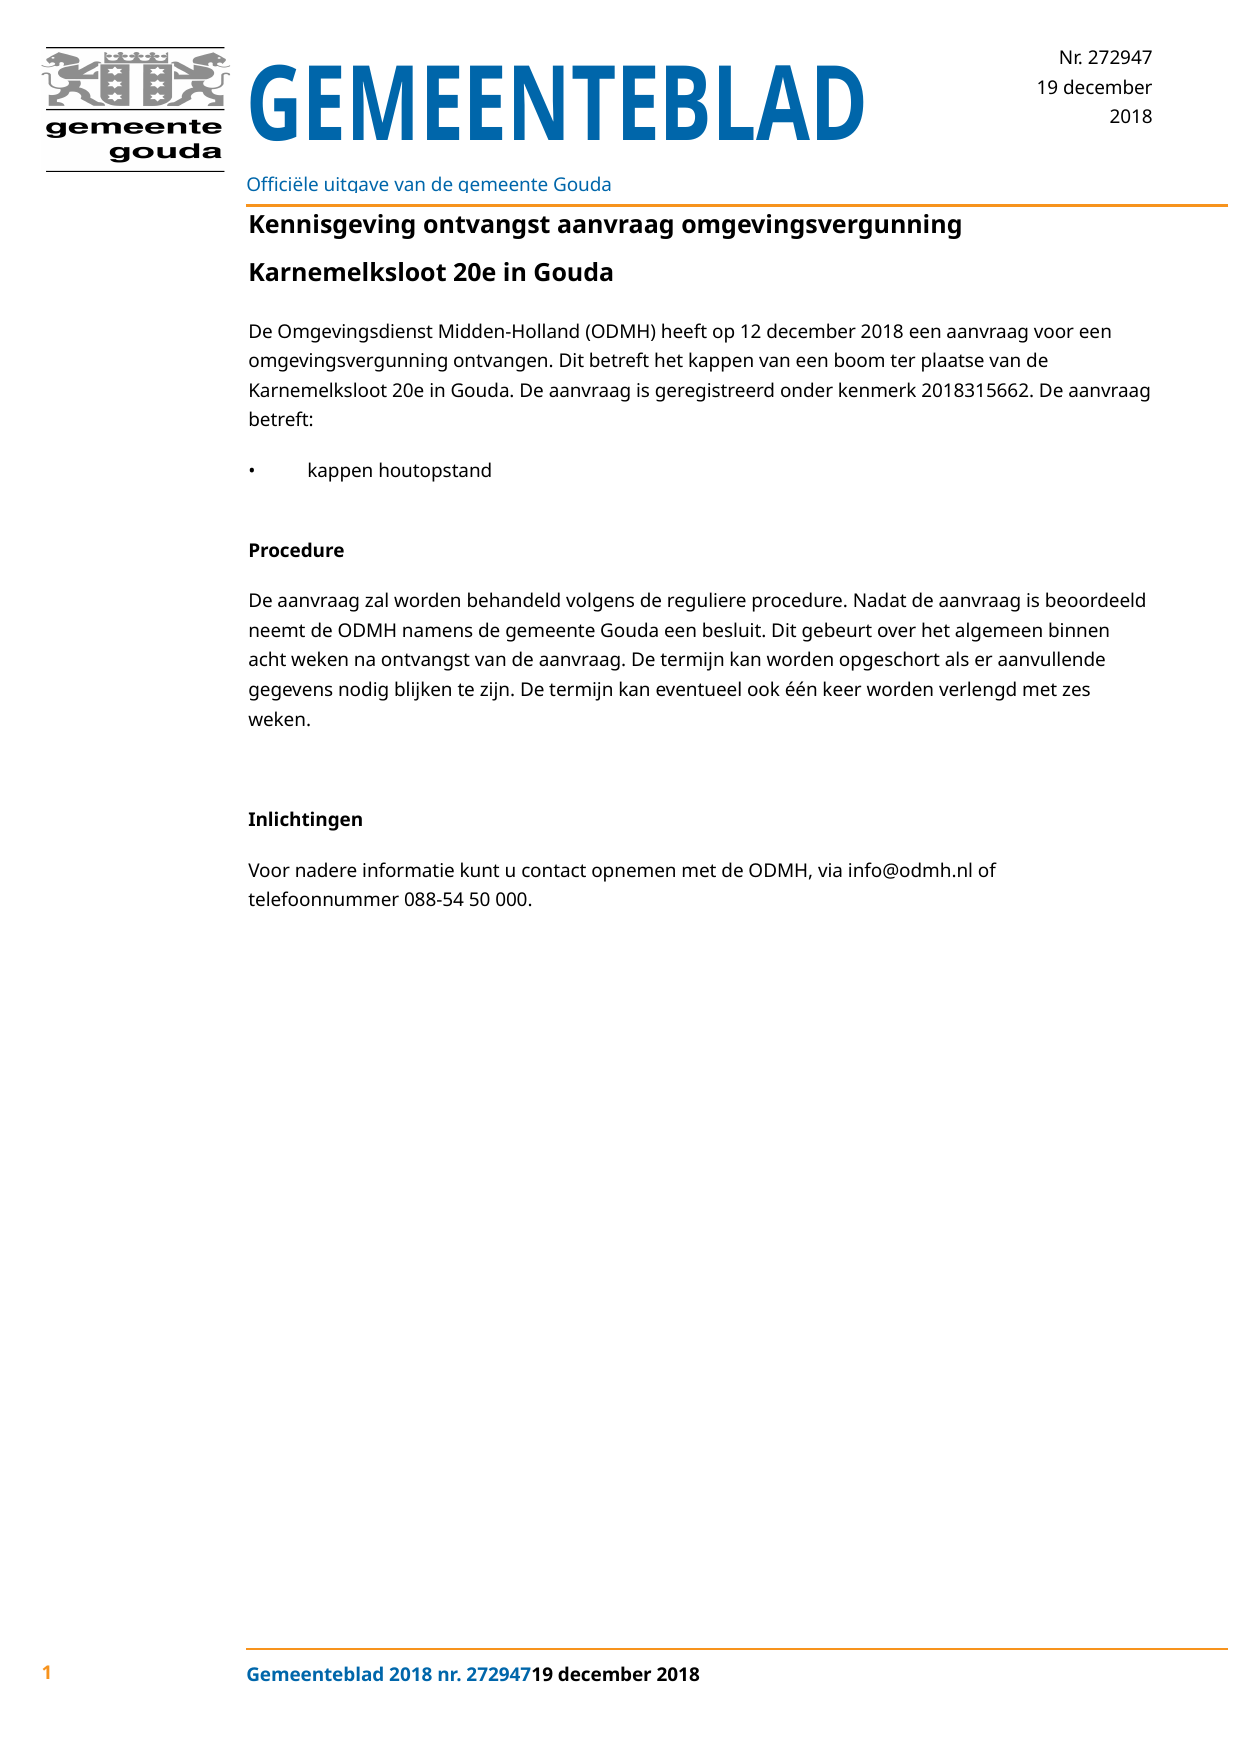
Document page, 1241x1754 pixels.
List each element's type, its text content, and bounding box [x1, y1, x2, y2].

text De aanvraag zal worden behandeld volgens de reguliere procedure. Nadat de aanvraag is beoordeeld neemt de ODMH namens de gemeente Gouda een besluit. Dit gebeurt over het algemeen binnen acht weken na ontvangst van de aanvraag. De termijn kan worden opgeschort als er aanvullende gegevens nodig blijken te zijn. De termijn kan eventueel ook één keer worden verlengd met zes weken. [248, 587, 1152, 732]
list kappen houtopstand [248, 457, 1152, 483]
text Procedure [248, 537, 1152, 563]
text Voor nadere informatie kunt u contact opnemen met de ODMH, via info@odmh.nl of telefoonnummer 088-54 50 000. [248, 857, 1152, 912]
text Kennisgeving ontvangst aanvraag omgevingsvergunning Karnemelksloot 20e in Gouda [248, 207, 1152, 288]
text De Omgevingsdienst Midden-Holland (ODMH) heeft op 12 december 2018 een aanvraag voor een omgevingsvergunning ontvangen. Dit betreft het kappen van een boom ter plaatse van de Karnemelksloot 20e in Gouda. De aanvraag is geregistreerd onder kenmerk 2018315662. De aanvraag betreft: [248, 318, 1152, 432]
text Inlichtingen [248, 807, 1152, 832]
picture [41, 47, 231, 172]
